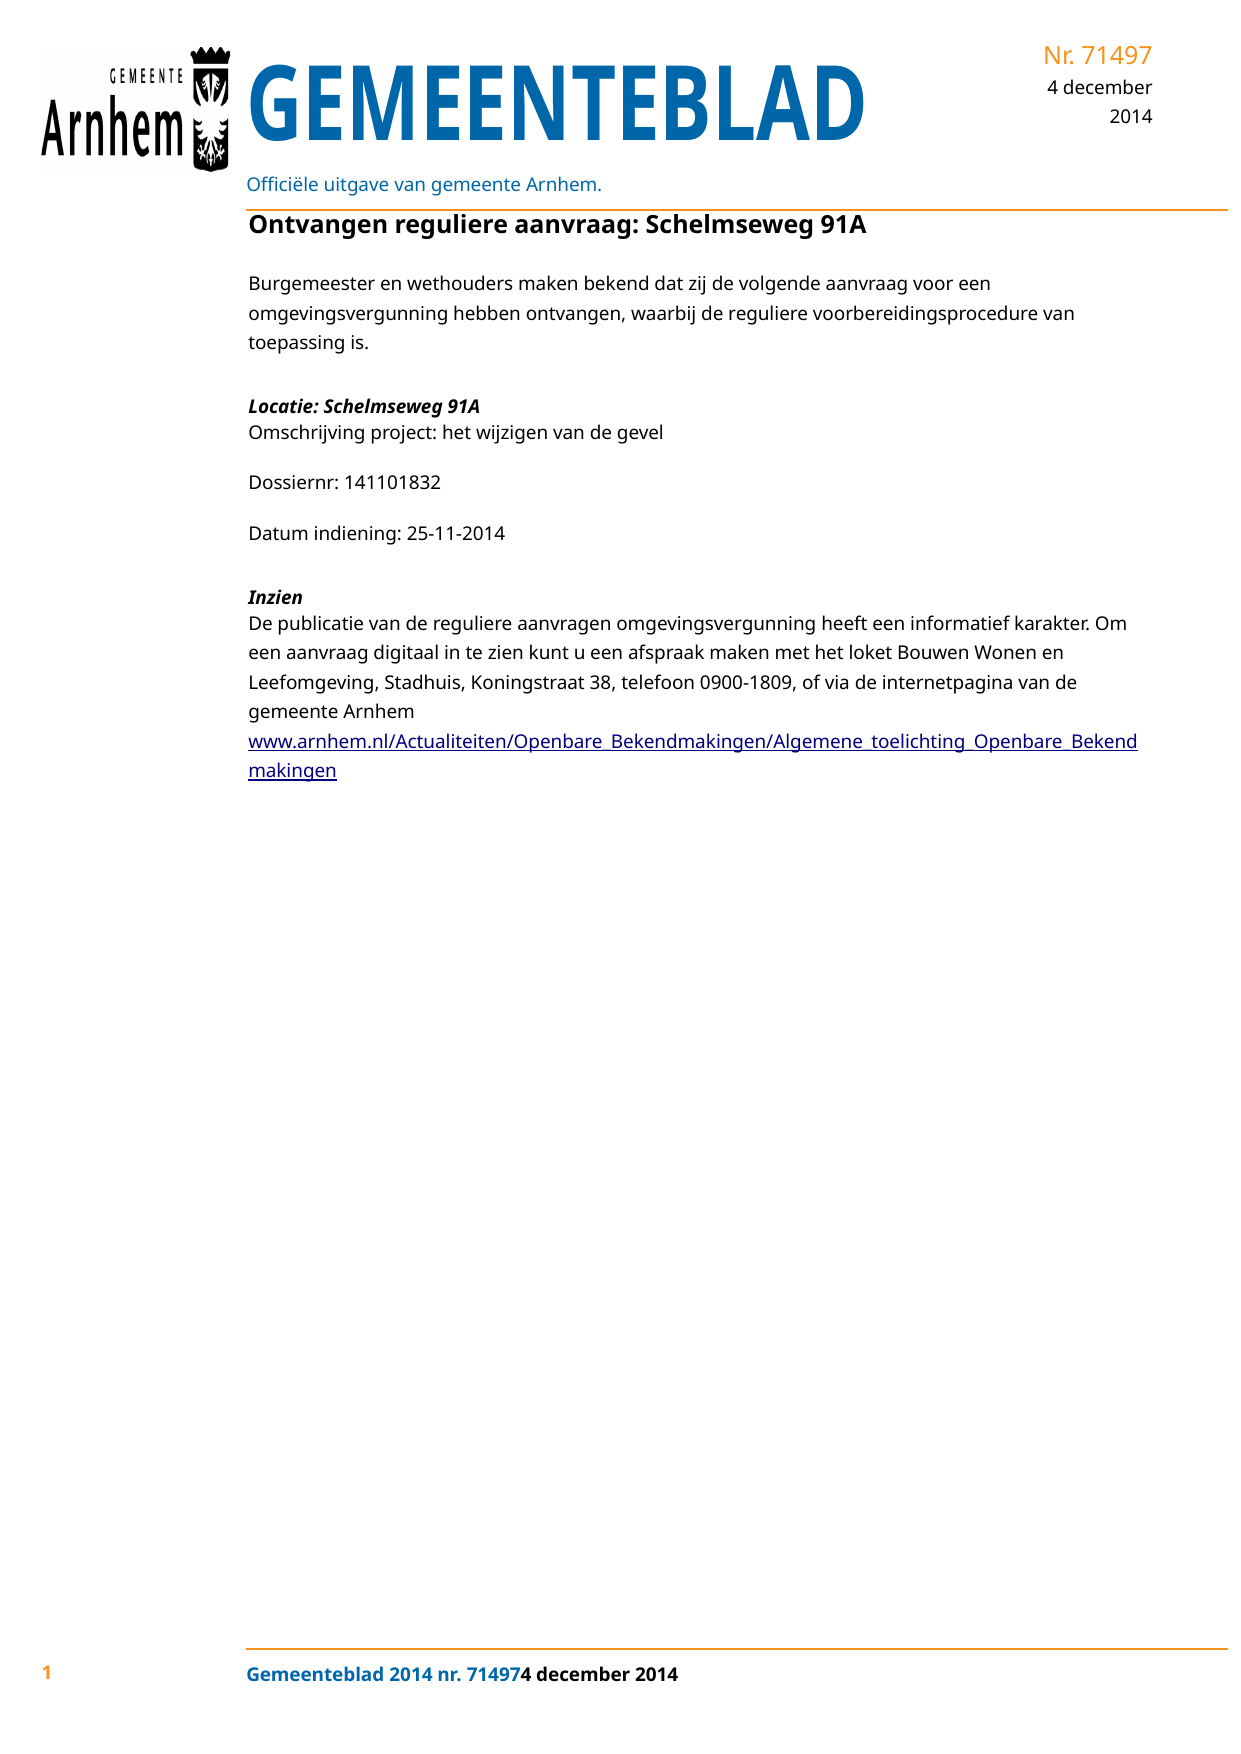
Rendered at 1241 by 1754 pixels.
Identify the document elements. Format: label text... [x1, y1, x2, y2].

text Locatie: Schelmseweg 91A [248, 393, 1152, 419]
text Dossiernr: 141101832 [248, 469, 1152, 495]
picture [41, 47, 231, 172]
text Omschrijving project: het wijzigen van de gevel [248, 419, 1152, 445]
text De publicatie van de reguliere aanvragen omgevingsvergunning heeft een informatief karakter. Om een aanvraag digitaal in te zien kunt u een afspraak maken met het loket Bouwen Wonen en Leefomgeving, Stadhuis, Koningstraat 38, telefoon 0900-1809, of via de internetpagina van de gemeente Arnhem www.arnhem.nl/Actualiteiten/Openbare_Bekendmakingen/Algemene_toelichting_Openbare_Bekendmakingen [248, 610, 1152, 783]
text Inzien [248, 584, 1152, 610]
text Datum indiening: 25-11-2014 [248, 520, 1152, 546]
text Ontvangen reguliere aanvraag: Schelmseweg 91A [248, 211, 1152, 241]
text Burgemeester en wethouders maken bekend dat zij de volgende aanvraag voor een omgevingsvergunning hebben ontvangen, waarbij de reguliere voorbereidingsprocedure van toepassing is. [248, 270, 1152, 355]
